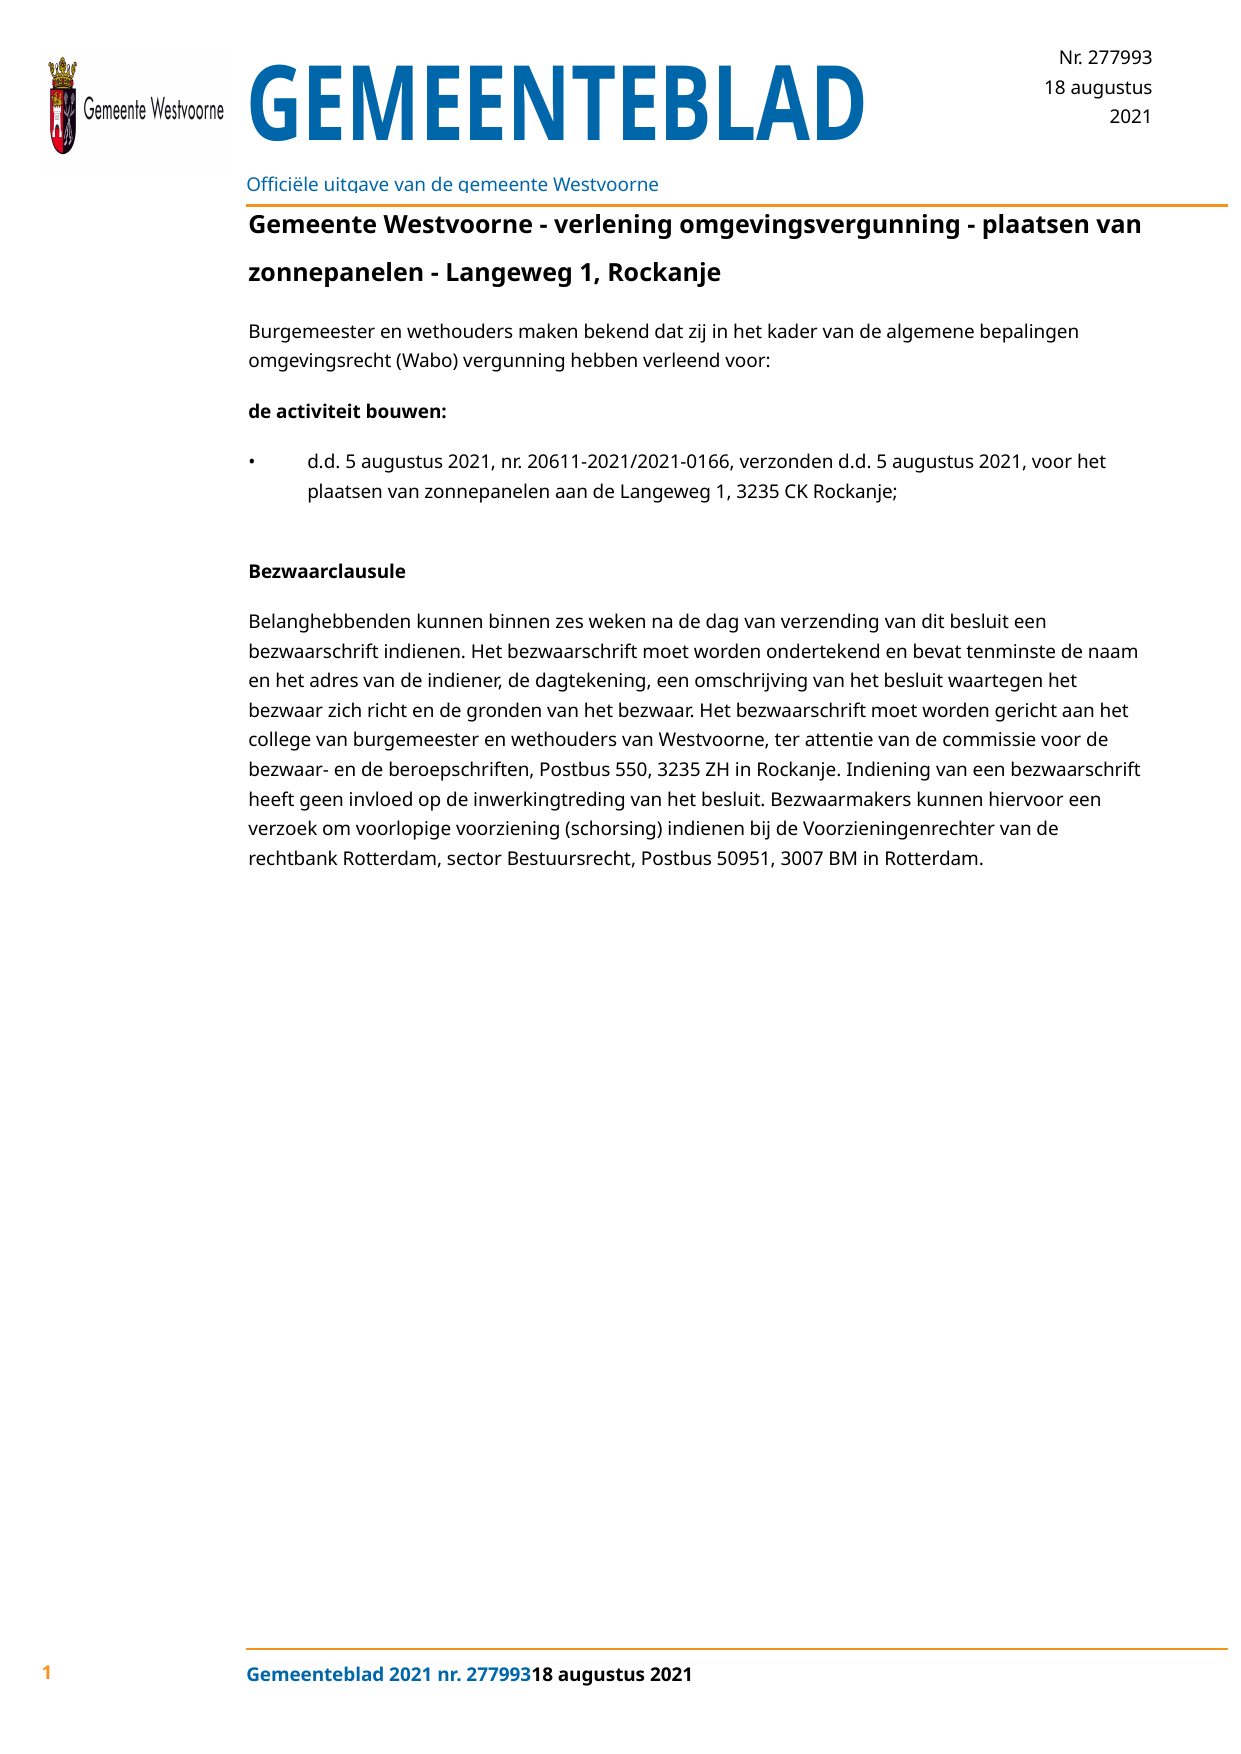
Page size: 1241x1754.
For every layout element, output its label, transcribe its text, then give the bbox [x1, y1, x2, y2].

list d.d. 5 augustus 2021, nr. 20611-2021/2021-0166, verzonden d.d. 5 augustus 2021, voor het plaatsen van zonnepanelen aan de Langeweg 1, 3235 CK Rockanje; [248, 448, 1152, 504]
picture [41, 47, 231, 172]
text de activiteit bouwen: [248, 398, 1152, 424]
text Gemeente Westvoorne - verlening omgevingsvergunning - plaatsen van zonnepanelen - Langeweg 1, Rockanje [248, 207, 1152, 288]
text Belanghebbenden kunnen binnen zes weken na de dag van verzending van dit besluit een bezwaarschrift indienen. Het bezwaarschrift moet worden ondertekend en bevat tenminste de naam en het adres van de indiener, de dagtekening, een omschrijving van het besluit waartegen het bezwaar zich richt en de gronden van het bezwaar. Het bezwaarschrift moet worden gericht aan het college van burgemeester en wethouders van Westvoorne, ter attentie van de commissie voor de bezwaar- en de beroepschriften, Postbus 550, 3235 ZH in Rockanje. Indiening van een bezwaarschrift heeft geen invloed op de inwerkingtreding van het besluit. Bezwaarmakers kunnen hiervoor een verzoek om voorlopige voorziening (schorsing) indienen bij de Voorzieningenrechter van de rechtbank Rotterdam, sector Bestuursrecht, Postbus 50951, 3007 BM in Rotterdam. [248, 608, 1152, 871]
text Burgemeester en wethouders maken bekend dat zij in het kader van de algemene bepalingen omgevingsrecht (Wabo) vergunning hebben verleend voor: [248, 318, 1152, 373]
text Bezwaarclausule [248, 558, 1152, 584]
